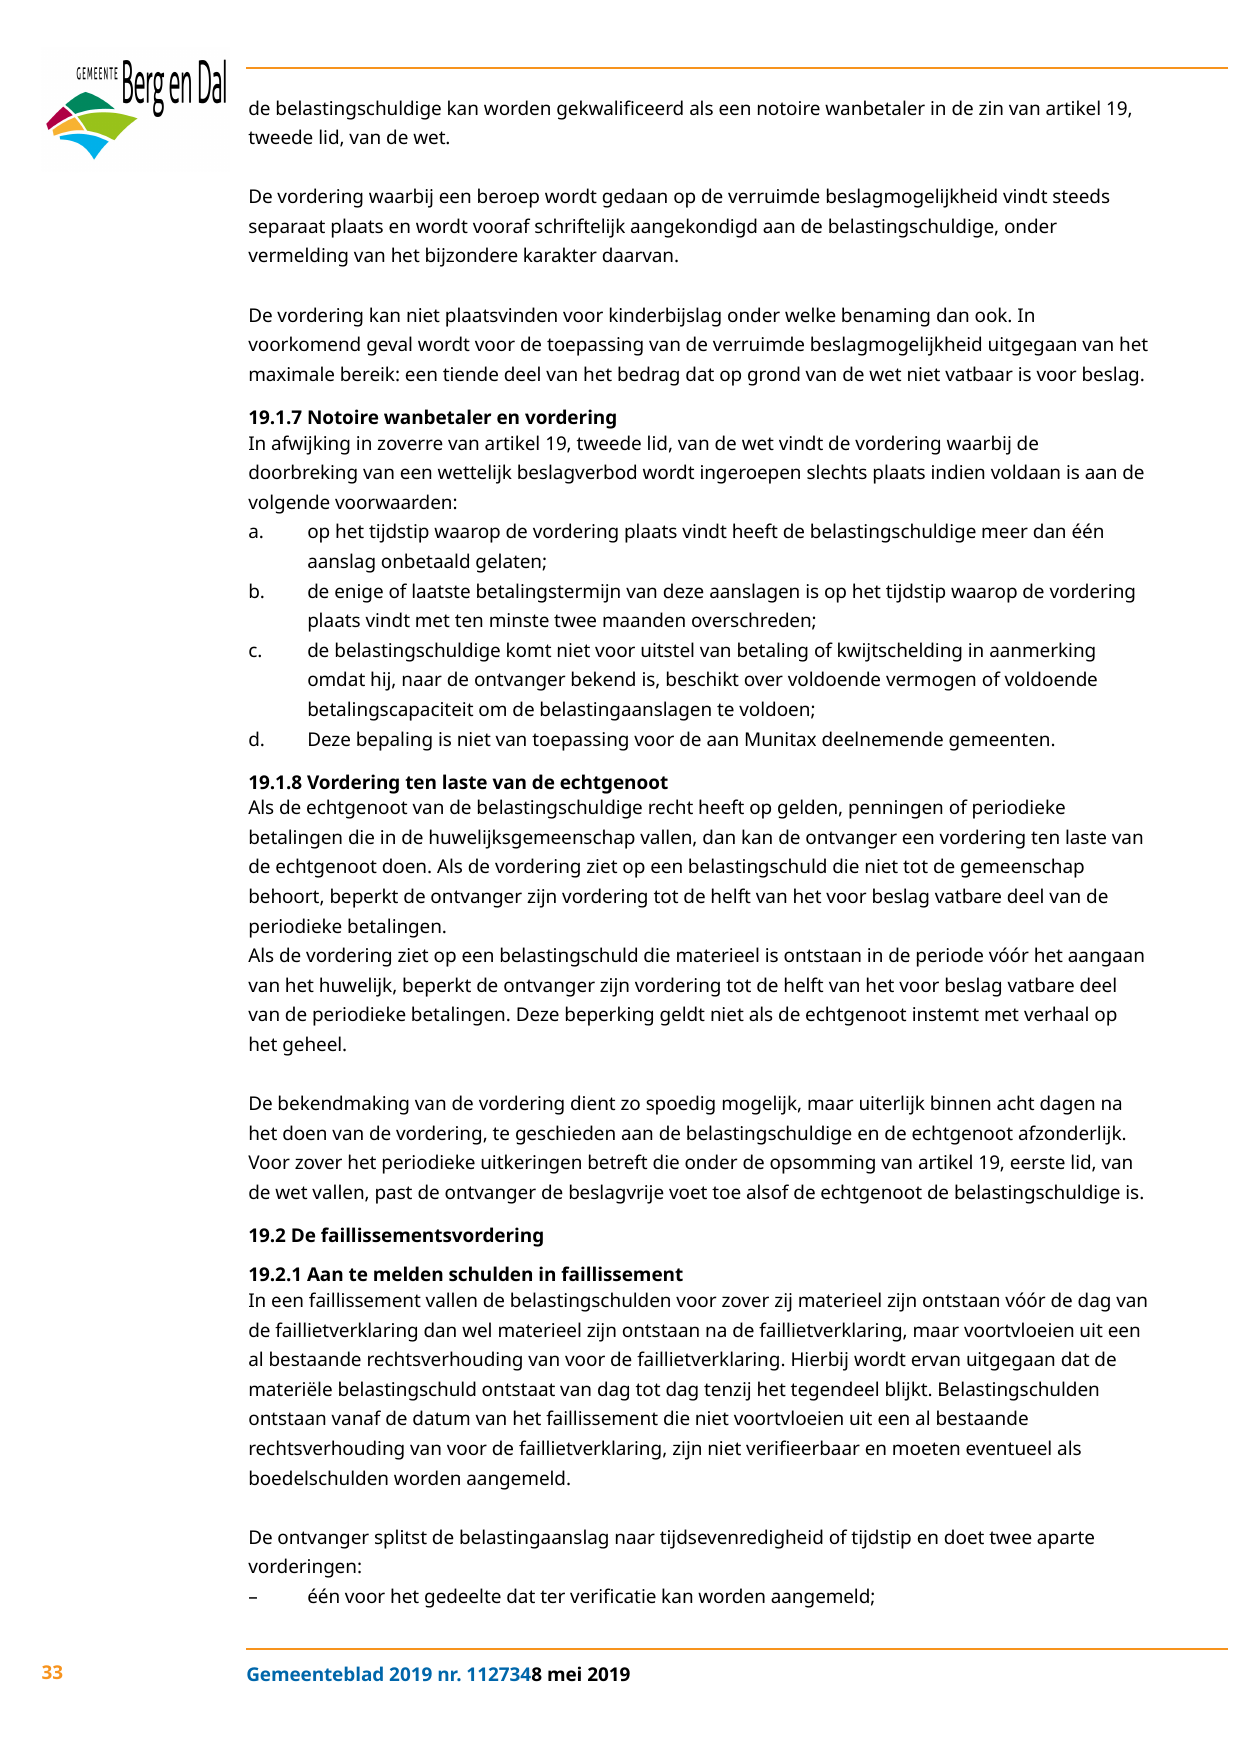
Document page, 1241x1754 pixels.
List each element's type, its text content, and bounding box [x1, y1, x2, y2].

text De vordering waarbij een beroep wordt gedaan op de verruimde beslagmogelijkheid vindt steeds separaat plaats en wordt vooraf schriftelijk aangekondigd aan de belastingschuldige, onder vermelding van het bijzondere karakter daarvan. [248, 183, 1152, 268]
text De bekendmaking van de vordering dient zo spoedig mogelijk, maar uiterlijk binnen acht dagen na het doen van de vordering, te geschieden aan de belastingschuldige en de echtgenoot afzonderlijk. Voor zover het periodieke uitkeringen betreft die onder de opsomming van artikel 19, eerste lid, van de wet vallen, past de ontvanger de beslagvrije voet toe alsof de echtgenoot de belastingschuldige is. [248, 1090, 1152, 1205]
text Als de vordering ziet op een belastingschuld die materieel is ontstaan in de periode vóór het aangaan van het huwelijk, beperkt de ontvanger zijn vordering tot de helft van het voor beslag vatbare deel van de periodieke betalingen. Deze beperking geldt niet als de echtgenoot instemt met verhaal op het geheel. [248, 942, 1152, 1057]
text 19.2.1 Aan te melden schulden in faillissement [248, 1262, 1152, 1287]
text 19.1.7 Notoire wanbetaler en vordering [248, 404, 1152, 430]
text 19.1.8 Vordering ten laste van de echtgenoot [248, 769, 1152, 794]
list de enige of laatste betalingstermijn van deze aanslagen is op het tijdstip waarop de vordering plaats vindt met ten minste twee maanden overschreden; [248, 578, 1152, 633]
list de belastingschuldige komt niet voor uitstel van betaling of kwijtschelding in aanmerking omdat hij, naar de ontvanger bekend is, beschikt over voldoende vermogen of voldoende betalingscapaciteit om de belastingaanslagen te voldoen; [248, 637, 1152, 722]
text Als de echtgenoot van de belastingschuldige recht heeft op gelden, penningen of periodieke betalingen die in de huwelijksgemeenschap vallen, dan kan de ontvanger een vordering ten laste van de echtgenoot doen. Als de vordering ziet op een belastingschuld die niet tot de gemeenschap behoort, beperkt de ontvanger zijn vordering tot de helft van het voor beslag vatbare deel van de periodieke betalingen. [248, 794, 1152, 939]
text de belastingschuldige kan worden gekwalificeerd als een notoire wanbetaler in de zin van artikel 19, tweede lid, van de wet. [248, 95, 1152, 150]
list op het tijdstip waarop de vordering plaats vindt heeft de belastingschuldige meer dan één aanslag onbetaald gelaten; [248, 519, 1152, 574]
list één voor het gedeelte dat ter verificatie kan worden aangemeld; [248, 1583, 1152, 1609]
text In een faillissement vallen de belastingschulden voor zover zij materieel zijn ontstaan vóór de dag van de faillietverklaring dan wel materieel zijn ontstaan na de faillietverklaring, maar voortvloeien uit een al bestaande rechtsverhouding van voor de faillietverklaring. Hierbij wordt ervan uitgegaan dat de materiële belastingschuld ontstaat van dag tot dag tenzij het tegendeel blijkt. Belastingschulden ontstaan vanaf de datum van het faillissement die niet voortvloeien uit een al bestaande rechtsverhouding van voor de faillietverklaring, zijn niet verifieerbaar en moeten eventueel als boedelschulden worden aangemeld. [248, 1287, 1152, 1491]
picture [41, 47, 231, 172]
text In afwijking in zoverre van artikel 19, tweede lid, van de wet vindt de vordering waarbij de doorbreking van een wettelijk beslagverbod wordt ingeroepen slechts plaats indien voldaan is aan de volgende voorwaarden: [248, 430, 1152, 515]
list Deze bepaling is niet van toepassing voor de aan Munitax deelnemende gemeenten. [248, 726, 1152, 751]
text De ontvanger splitst de belastingaanslag naar tijdsevenredigheid of tijdstip en doet twee aparte vorderingen: [248, 1524, 1152, 1579]
text De vordering kan niet plaatsvinden voor kinderbijslag onder welke benaming dan ook. In voorkomend geval wordt voor de toepassing van de verruimde beslagmogelijkheid uitgegaan van het maximale bereik: een tiende deel van het bedrag dat op grond van de wet niet vatbaar is voor beslag. [248, 302, 1152, 387]
text 19.2 De faillissementsvordering [248, 1222, 1152, 1248]
